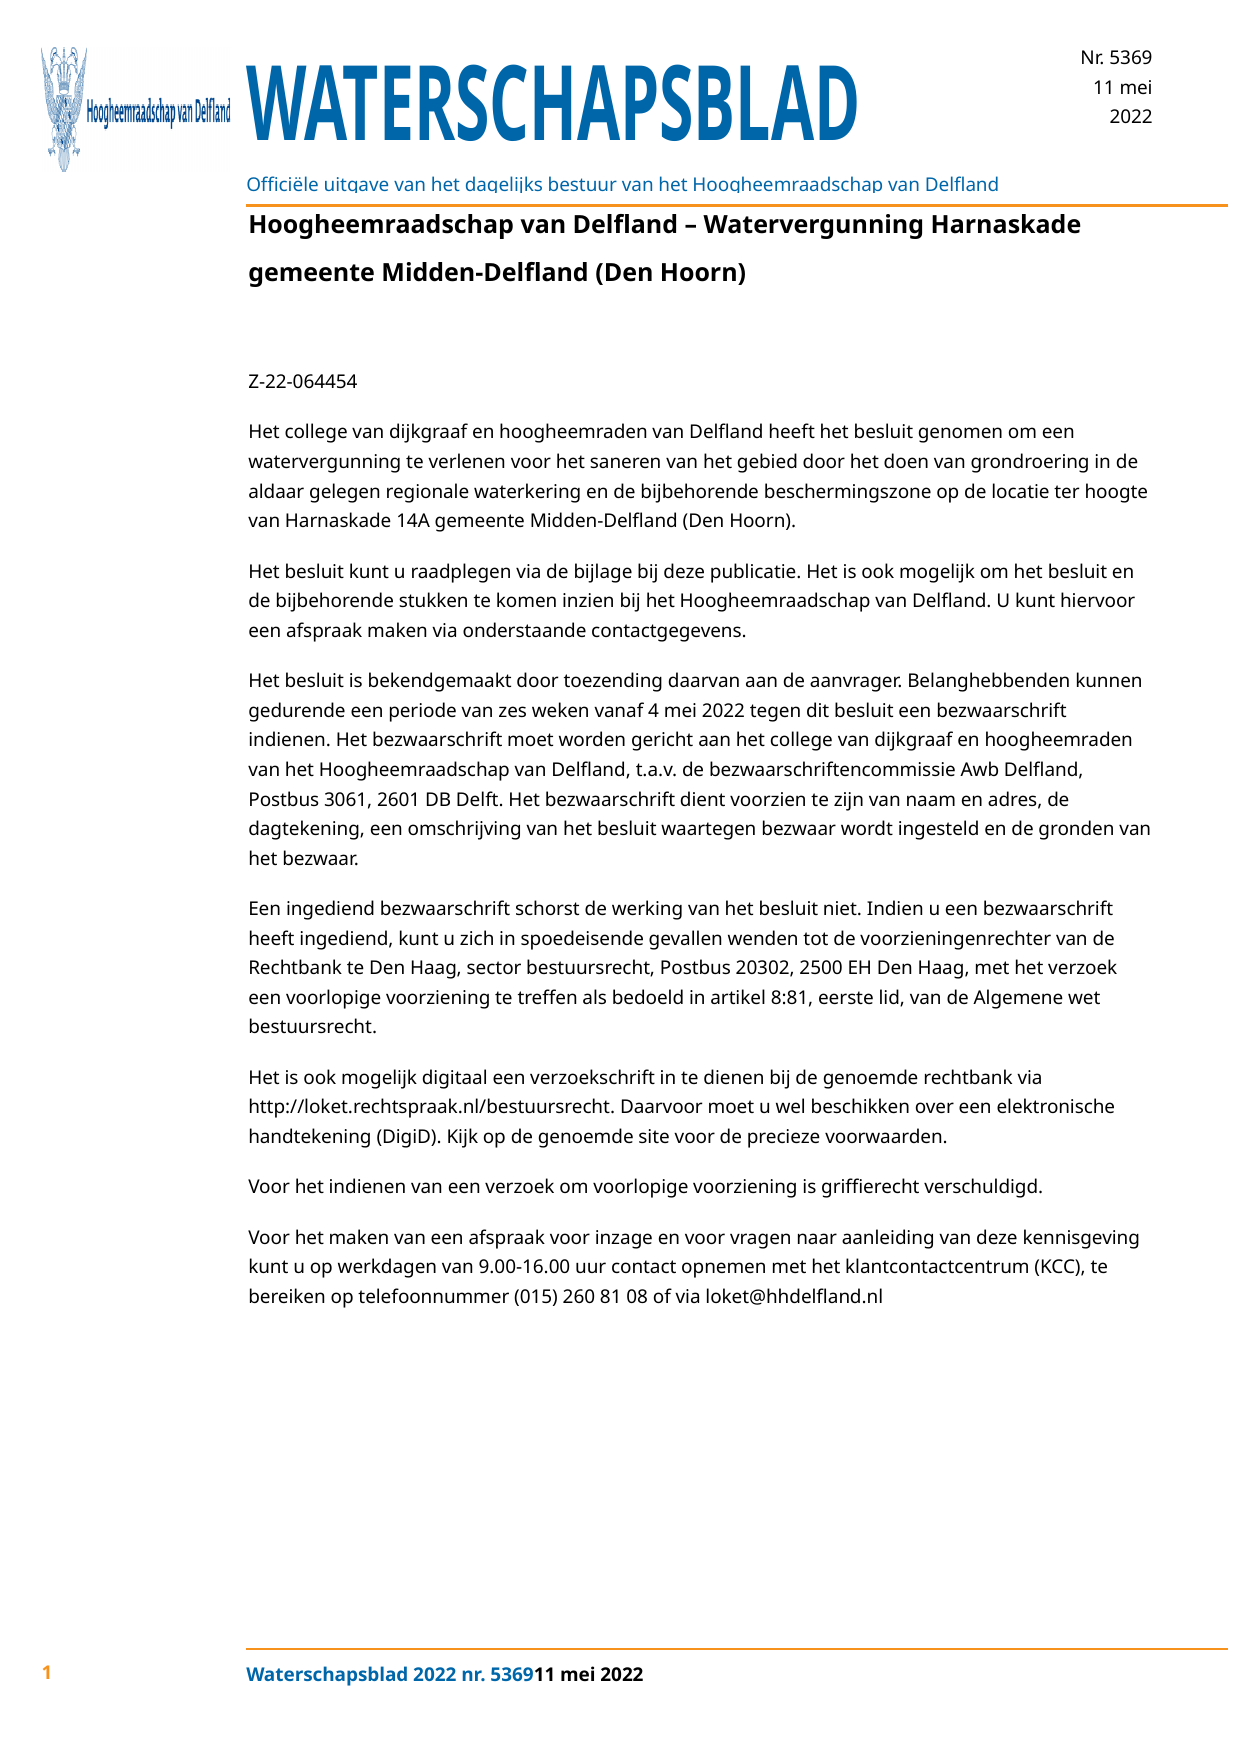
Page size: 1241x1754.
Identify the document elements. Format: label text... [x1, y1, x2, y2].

text Het besluit is bekendgemaakt door toezending daarvan aan de aanvrager. Belanghebbenden kunnen gedurende een periode van zes weken vanaf 4 mei 2022 tegen dit besluit een bezwaarschrift indienen. Het bezwaarschrift moet worden gericht aan het college van dijkgraaf en hoogheemraden van het Hoogheemraadschap van Delfland, t.a.v. de bezwaarschriftencommissie Awb Delfland, Postbus 3061, 2601 DB Delft. Het bezwaarschrift dient voorzien te zijn van naam en adres, de dagtekening, een omschrijving van het besluit waartegen bezwaar wordt ingesteld en de gronden van het bezwaar. [248, 667, 1152, 871]
text Het college van dijkgraaf en hoogheemraden van Delfland heeft het besluit genomen om een watervergunning te verlenen voor het saneren van het gebied door het doen van grondroering in de aldaar gelegen regionale waterkering en de bijbehorende beschermingszone op de locatie ter hoogte van Harnaskade 14A gemeente Midden-Delfland (Den Hoorn). [248, 419, 1152, 533]
text Het besluit kunt u raadplegen via de bijlage bij deze publicatie. Het is ook mogelijk om het besluit en de bijbehorende stukken te komen inzien bij het Hoogheemraadschap van Delfland. U kunt hiervoor een afspraak maken via onderstaande contactgegevens. [248, 558, 1152, 643]
text Z-22-064454 [248, 368, 1152, 394]
text Voor het maken van een afspraak voor inzage en voor vragen naar aanleiding van deze kennisgeving kunt u op werkdagen van 9.00-16.00 uur contact opnemen met het klantcontactcentrum (KCC), te bereiken op telefoonnummer (015) 260 81 08 of via loket@hhdelfland.nl [248, 1224, 1152, 1309]
text Het is ook mogelijk digitaal een verzoekschrift in te dienen bij de genoemde rechtbank via http://loket.rechtspraak.nl/bestuursrecht. Daarvoor moet u wel beschikken over een elektronische handtekening (DigiD). Kijk op de genoemde site voor de precieze voorwaarden. [248, 1064, 1152, 1149]
text Een ingediend bezwaarschrift schorst de werking van het besluit niet. Indien u een bezwaarschrift heeft ingediend, kunt u zich in spoedeisende gevallen wenden tot de voorzieningenrechter van de Rechtbank te Den Haag, sector bestuursrecht, Postbus 20302, 2500 EH Den Haag, met het verzoek een voorlopige voorziening te treffen als bedoeld in artikel 8:81, eerste lid, van de Algemene wet bestuursrecht. [248, 895, 1152, 1039]
picture [41, 47, 231, 172]
text Hoogheemraadschap van Delfland – Watervergunning Harnaskade gemeente Midden-Delfland (Den Hoorn) [248, 207, 1152, 288]
text Voor het indienen van een verzoek om voorlopige voorziening is griffierecht verschuldigd. [248, 1174, 1152, 1199]
